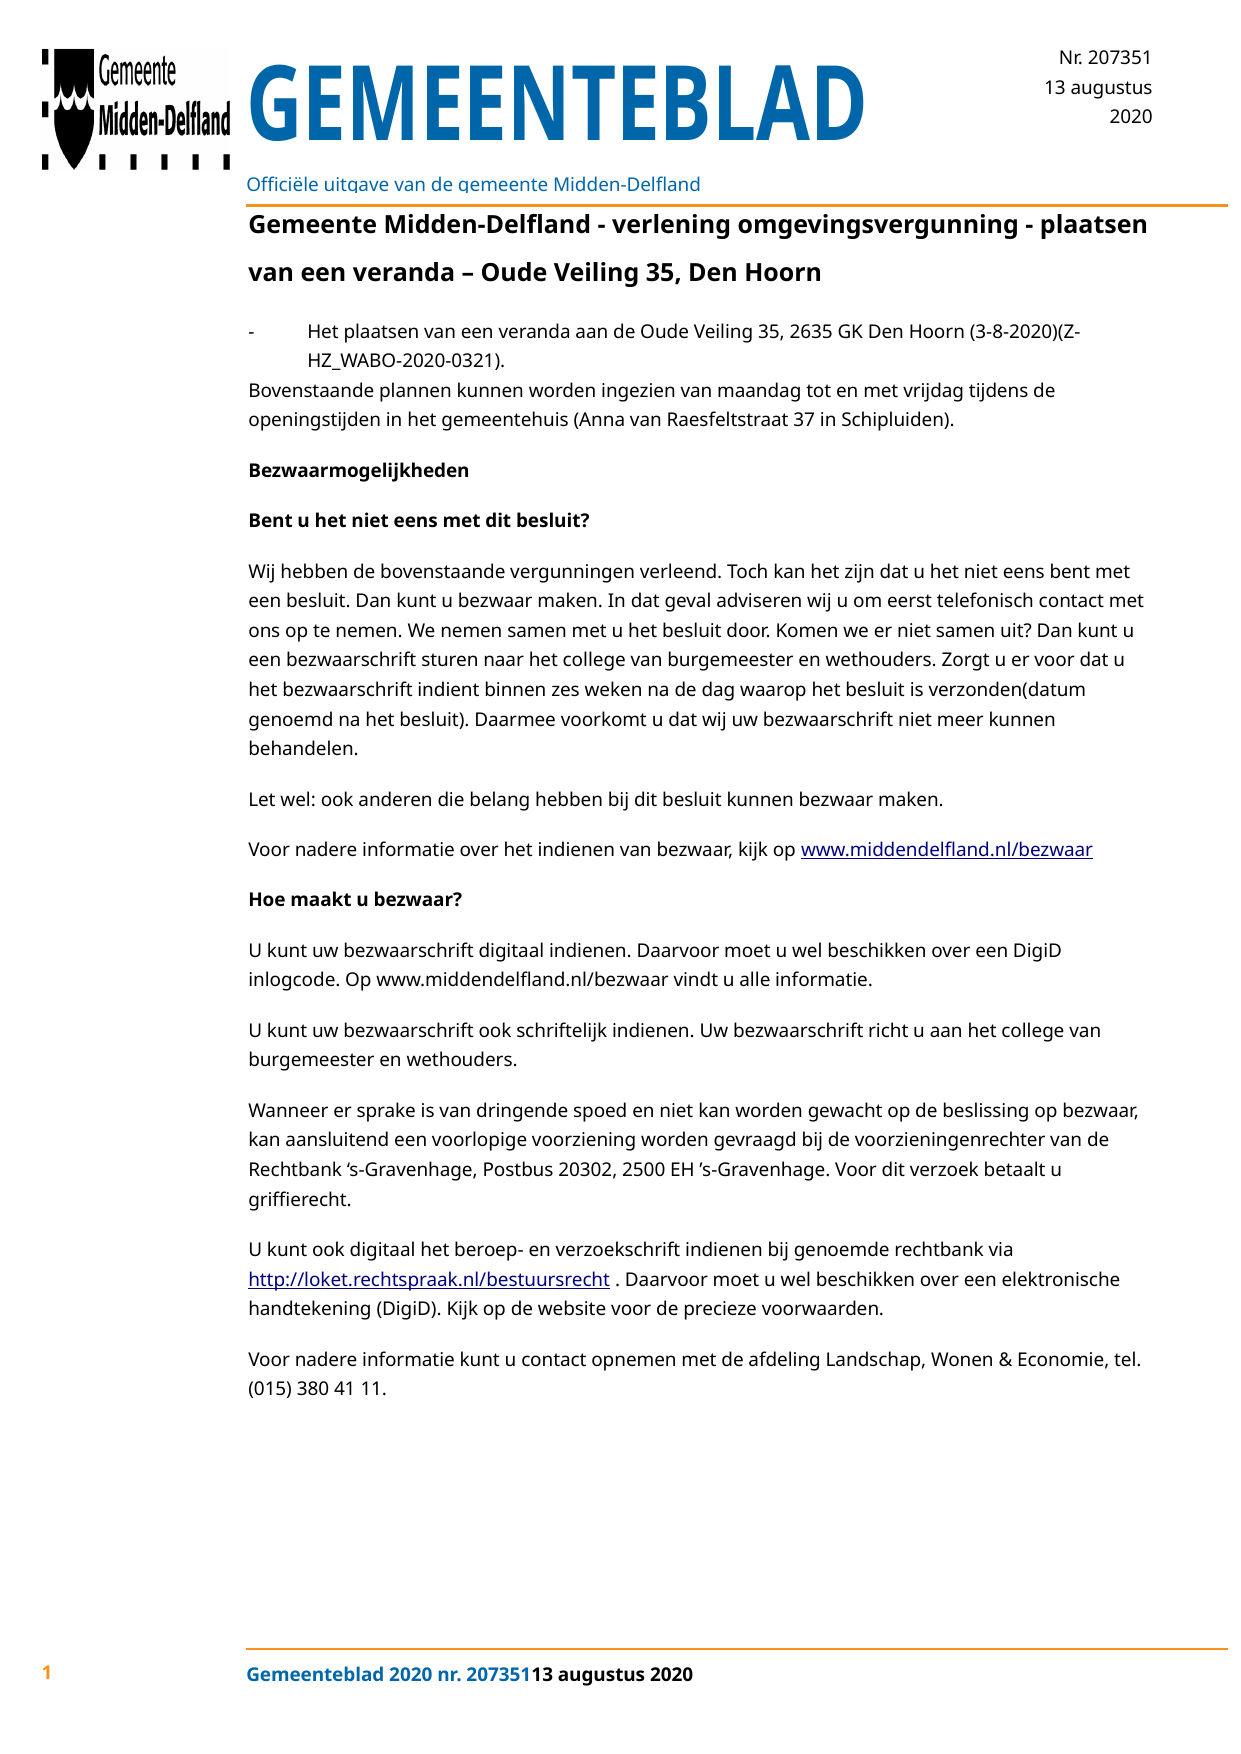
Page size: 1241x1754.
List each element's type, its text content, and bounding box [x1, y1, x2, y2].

text Bent u het niet eens met dit besluit? [248, 507, 1152, 533]
text Voor nadere informatie over het indienen van bezwaar, kijk op www.middendelfland.nl/bezwaar [248, 836, 1152, 862]
text Hoe maakt u bezwaar? [248, 887, 1152, 912]
text Bezwaarmogelijkheden [248, 457, 1152, 483]
text Wanneer er sprake is van dringende spoed en niet kan worden gewacht op de beslissing op bezwaar, kan aansluitend een voorlopige voorziening worden gevraagd bij de voorzieningenrechter van de Rechtbank ‘s-Gravenhage, Postbus 20302, 2500 EH ’s-Gravenhage. Voor dit verzoek betaalt u griffierecht. [248, 1097, 1152, 1212]
text Bovenstaande plannen kunnen worden ingezien van maandag tot en met vrijdag tijdens de openingstijden in het gemeentehuis (Anna van Raesfeltstraat 37 in Schipluiden). [248, 377, 1152, 432]
text Wij hebben de bovenstaande vergunningen verleend. Toch kan het zijn dat u het niet eens bent met een besluit. Dan kunt u bezwaar maken. In dat geval adviseren wij u om eerst telefonisch contact met ons op te nemen. We nemen samen met u het besluit door. Komen we er niet samen uit? Dan kunt u een bezwaarschrift sturen naar het college van burgemeester en wethouders. Zorgt u er voor dat u het bezwaarschrift indient binnen zes weken na de dag waarop het besluit is verzonden(datum genoemd na het besluit). Daarmee voorkomt u dat wij uw bezwaarschrift niet meer kunnen behandelen. [248, 558, 1152, 761]
picture [41, 47, 231, 172]
text U kunt uw bezwaarschrift digitaal indienen. Daarvoor moet u wel beschikken over een DigiD inlogcode. Op www.middendelfland.nl/bezwaar vindt u alle informatie. [248, 937, 1152, 992]
text U kunt uw bezwaarschrift ook schriftelijk indienen. Uw bezwaarschrift richt u aan het college van burgemeester en wethouders. [248, 1017, 1152, 1072]
text Voor nadere informatie kunt u contact opnemen met de afdeling Landschap, Wonen & Economie, tel. (015) 380 41 11. [248, 1346, 1152, 1401]
list Het plaatsen van een veranda aan de Oude Veiling 35, 2635 GK Den Hoorn (3-8-2020)(Z-HZ_WABO-2020-0321). [248, 318, 1152, 373]
text U kunt ook digitaal het beroep- en verzoekschrift indienen bij genoemde rechtbank via http://loket.rechtspraak.nl/bestuursrecht . Daarvoor moet u wel beschikken over een elektronische handtekening (DigiD). Kijk op de website voor de precieze voorwaarden. [248, 1236, 1152, 1321]
text Gemeente Midden-Delfland - verlening omgevingsvergunning - plaatsen van een veranda – Oude Veiling 35, Den Hoorn [248, 207, 1152, 288]
text Let wel: ook anderen die belang hebben bij dit besluit kunnen bezwaar maken. [248, 786, 1152, 812]
